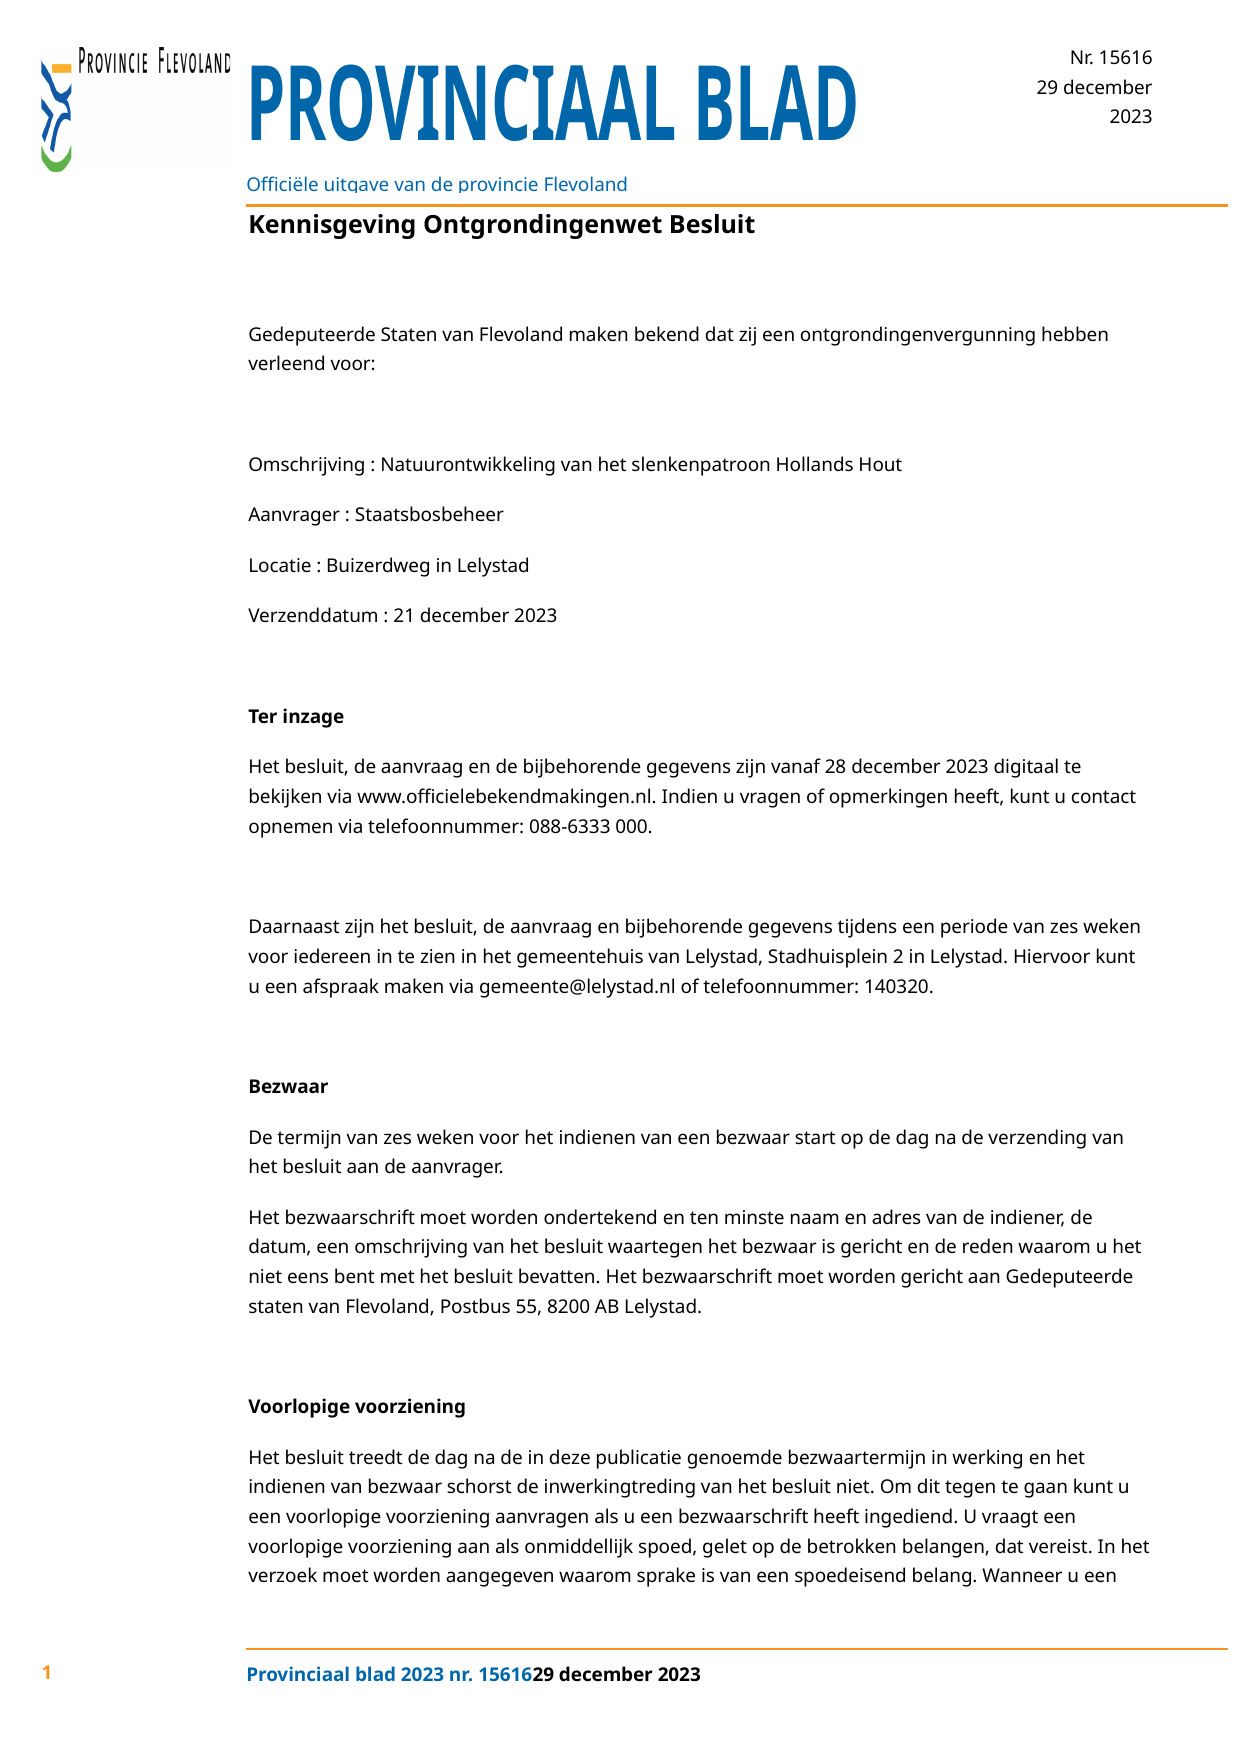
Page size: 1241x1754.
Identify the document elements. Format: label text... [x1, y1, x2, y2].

text Omschrijving : Natuurontwikkeling van het slenkenpatroon Hollands Hout [248, 451, 1152, 477]
text Het besluit, de aanvraag en de bijbehorende gegevens zijn vanaf 28 december 2023 digitaal te bekijken via www.officielebekendmakingen.nl. Indien u vragen of opmerkingen heeft, kunt u contact opnemen via telefoonnummer: 088-6333 000. [248, 754, 1152, 838]
text Verzenddatum : 21 december 2023 [248, 602, 1152, 628]
text Daarnaast zijn het besluit, de aanvraag en bijbehorende gegevens tijdens een periode van zes weken voor iedereen in te zien in het gemeentehuis van Lelystad, Stadhuisplein 2 in Lelystad. Hiervoor kunt u een afspraak maken via gemeente@lelystad.nl of telefoonnummer: 140320. [248, 914, 1152, 998]
text Het besluit treedt de dag na de in deze publicatie genoemde bezwaartermijn in werking en het indienen van bezwaar schorst de inwerkingtreding van het besluit niet. Om dit tegen te gaan kunt u een voorlopige voorziening aanvragen als u een bezwaarschrift heeft ingediend. U vraagt een voorlopige voorziening aan als onmiddellijk spoed, gelet op de betrokken belangen, dat vereist. In het verzoek moet worden aangegeven waarom sprake is van een spoedeisend belang. Wanneer u een [248, 1444, 1152, 1588]
text De termijn van zes weken voor het indienen van een bezwaar start op de dag na de verzending van het besluit aan de aanvrager. [248, 1124, 1152, 1179]
text Aanvrager : Staatsbosbeheer [248, 502, 1152, 527]
text Ter inzage [248, 703, 1152, 729]
text Kennisgeving Ontgrondingenwet Besluit [248, 207, 1152, 241]
text Gedeputeerde Staten van Flevoland maken bekend dat zij een ontgrondingenvergunning hebben verleend voor: [248, 321, 1152, 376]
text Bezwaar [248, 1074, 1152, 1099]
text Locatie : Buizerdweg in Lelystad [248, 552, 1152, 578]
text Het bezwaarschrift moet worden ondertekend en ten minste naam en adres van de indiener, de datum, een omschrijving van het besluit waartegen het bezwaar is gericht en de reden waarom u het niet eens bent met het besluit bevatten. Het bezwaarschrift moet worden gericht aan Gedeputeerde staten van Flevoland, Postbus 55, 8200 AB Lelystad. [248, 1204, 1152, 1318]
picture [41, 47, 231, 172]
text Voorlopige voorziening [248, 1394, 1152, 1419]
